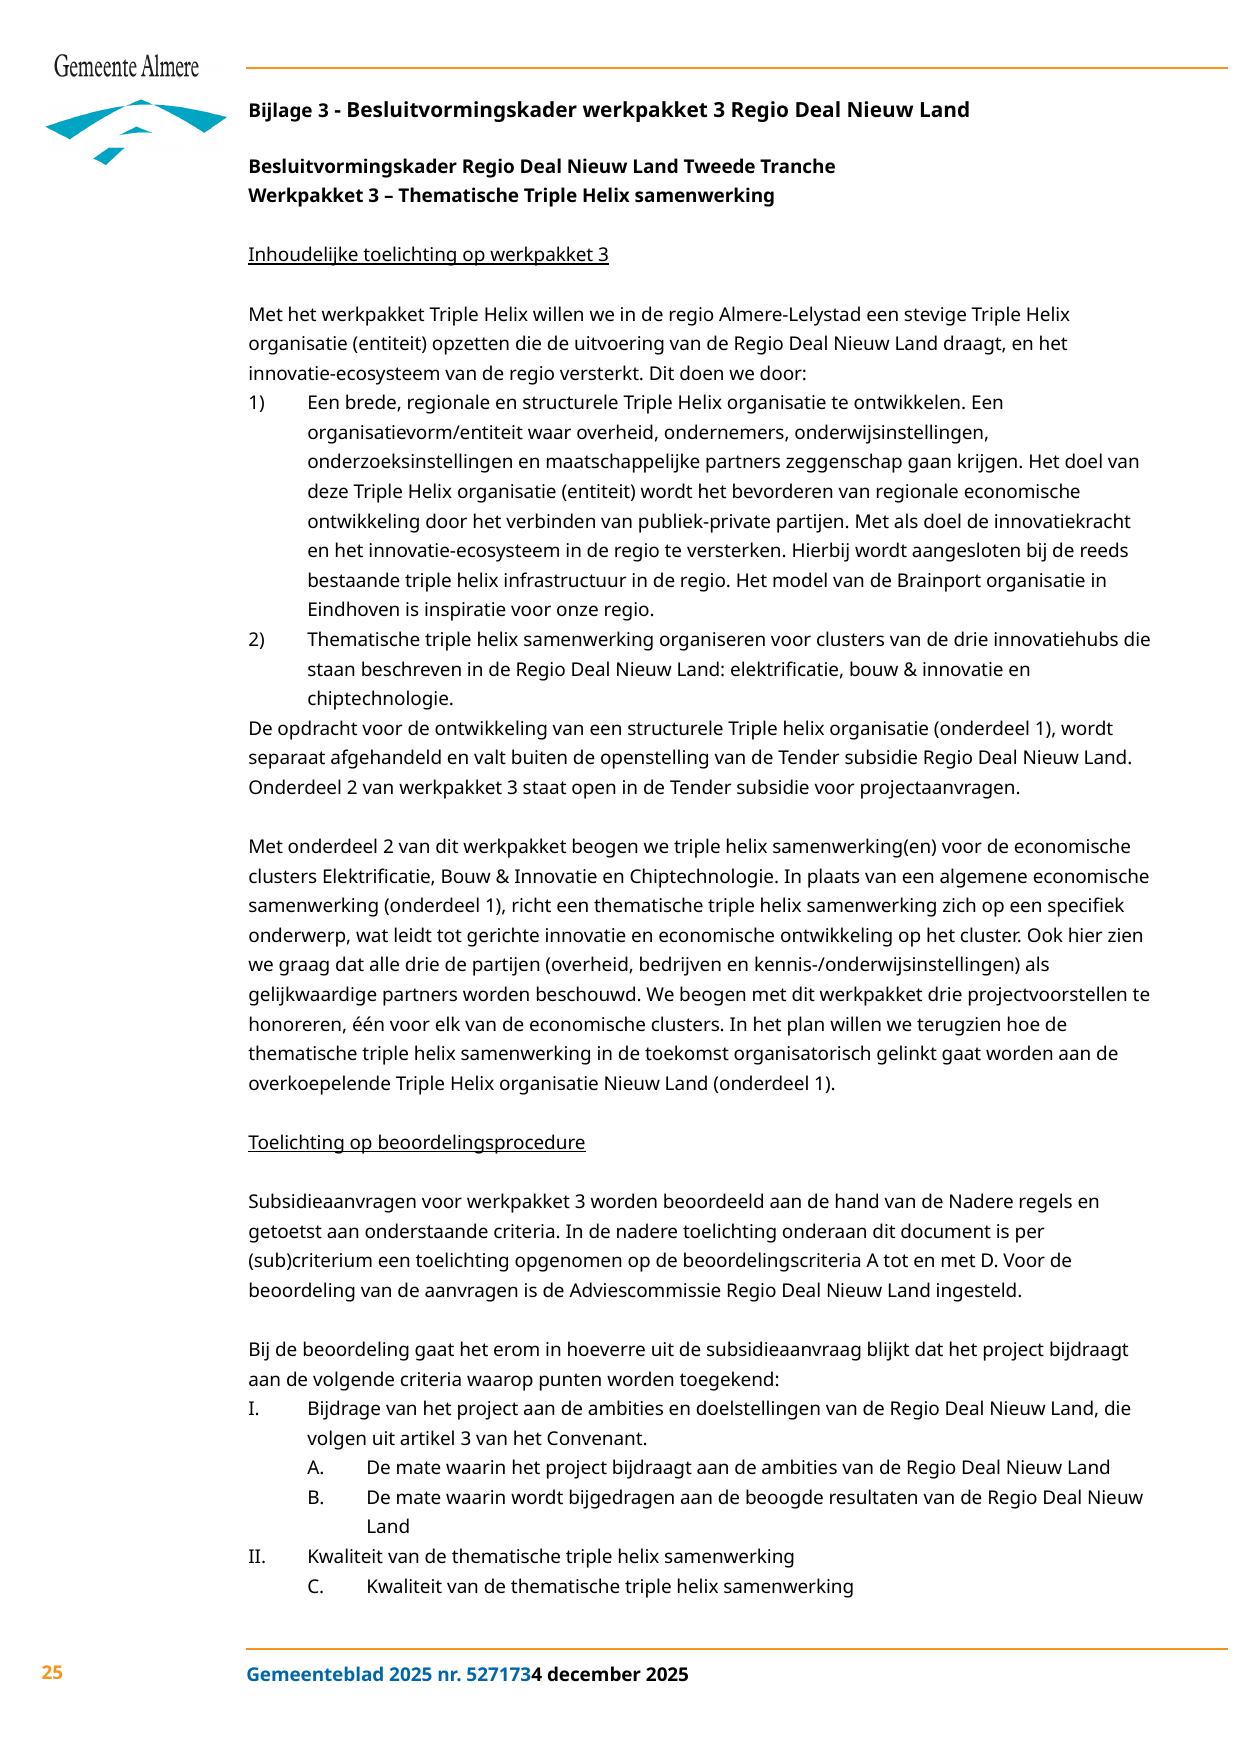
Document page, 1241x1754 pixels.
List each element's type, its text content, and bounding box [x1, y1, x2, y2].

list Thematische triple helix samenwerking organiseren voor clusters van de drie innovatiehubs die staan beschreven in de Regio Deal Nieuw Land: elektrificatie, bouw & innovatie en chiptechnologie. [248, 626, 1152, 711]
text Onderdeel 2 van werkpakket 3 staat open in de Tender subsidie voor projectaanvragen. [248, 774, 1152, 800]
text Met het werkpakket Triple Helix willen we in de regio Almere-Lelystad een stevige Triple Helix organisatie (entiteit) opzetten die de uitvoering van de Regio Deal Nieuw Land draagt, en het innovatie-ecosysteem van de regio versterkt. Dit doen we door: [248, 301, 1152, 386]
text Bij de beoordeling gaat het erom in hoeverre uit de subsidieaanvraag blijkt dat het project bijdraagt aan de volgende criteria waarop punten worden toegekend: [248, 1336, 1152, 1392]
list Een brede, regionale en structurele Triple Helix organisatie te ontwikkelen. Een organisatievorm/entiteit waar overheid, ondernemers, onderwijsinstellingen, onderzoeksinstellingen en maatschappelijke partners zeggenschap gaan krijgen. Het doel van deze Triple Helix organisatie (entiteit) wordt het bevorderen van regionale economische ontwikkeling door het verbinden van publiek-private partijen. Met als doel de innovatiekracht en het innovatie-ecosysteem in de regio te versterken. Hierbij wordt aangesloten bij de reeds bestaande triple helix infrastructuur in de regio. Het model van de Brainport organisatie in Eindhoven is inspiratie voor onze regio. [248, 389, 1152, 622]
text Werkpakket 3 – Thematische Triple Helix samenwerking [248, 182, 1152, 208]
text Bijlage 3 - Besluitvormingskader werkpakket 3 Regio Deal Nieuw Land [248, 95, 1152, 123]
text Besluitvormingskader Regio Deal Nieuw Land Tweede Tranche [248, 153, 1152, 179]
text De opdracht voor de ontwikkeling van een structurele Triple helix organisatie (onderdeel 1), wordt separaat afgehandeld en valt buiten de openstelling van de Tender subsidie Regio Deal Nieuw Land. [248, 715, 1152, 770]
picture [41, 47, 231, 172]
list De mate waarin het project bijdraagt aan de ambities van de Regio Deal Nieuw Land [307, 1454, 1152, 1480]
text Toelichting op beoordelingsprocedure [248, 1129, 1152, 1155]
text Subsidieaanvragen voor werkpakket 3 worden beoordeeld aan de hand van de Nadere regels en getoetst aan onderstaande criteria. In de nadere toelichting onderaan dit document is per (sub)criterium een toelichting opgenomen op de beoordelingscriteria A tot en met D. Voor de beoordeling van de aanvragen is de Adviescommissie Regio Deal Nieuw Land ingesteld. [248, 1188, 1152, 1303]
list Bijdrage van het project aan de ambities en doelstellingen van de Regio Deal Nieuw Land, die volgen uit artikel 3 van het Convenant. [248, 1395, 1152, 1451]
text Met onderdeel 2 van dit werkpakket beogen we triple helix samenwerking(en) voor de economische clusters Elektrificatie, Bouw & Innovatie en Chiptechnologie. In plaats van een algemene economische samenwerking (onderdeel 1), richt een thematische triple helix samenwerking zich op een specifiek onderwerp, wat leidt tot gerichte innovatie en economische ontwikkeling op het cluster. Ook hier zien we graag dat alle drie de partijen (overheid, bedrijven en kennis-/onderwijsinstellingen) als gelijkwaardige partners worden beschouwd. We beogen met dit werkpakket drie projectvoorstellen te honoreren, één voor elk van de economische clusters. In het plan willen we terugzien hoe de thematische triple helix samenwerking in de toekomst organisatorisch gelinkt gaat worden aan de overkoepelende Triple Helix organisatie Nieuw Land (onderdeel 1). [248, 833, 1152, 1096]
list Kwaliteit van de thematische triple helix samenwerking [248, 1543, 1152, 1569]
list Kwaliteit van de thematische triple helix samenwerking [307, 1573, 1152, 1599]
text Inhoudelijke toelichting op werkpakket 3 [248, 242, 1152, 267]
list De mate waarin wordt bijgedragen aan de beoogde resultaten van de Regio Deal Nieuw Land [307, 1484, 1152, 1539]
